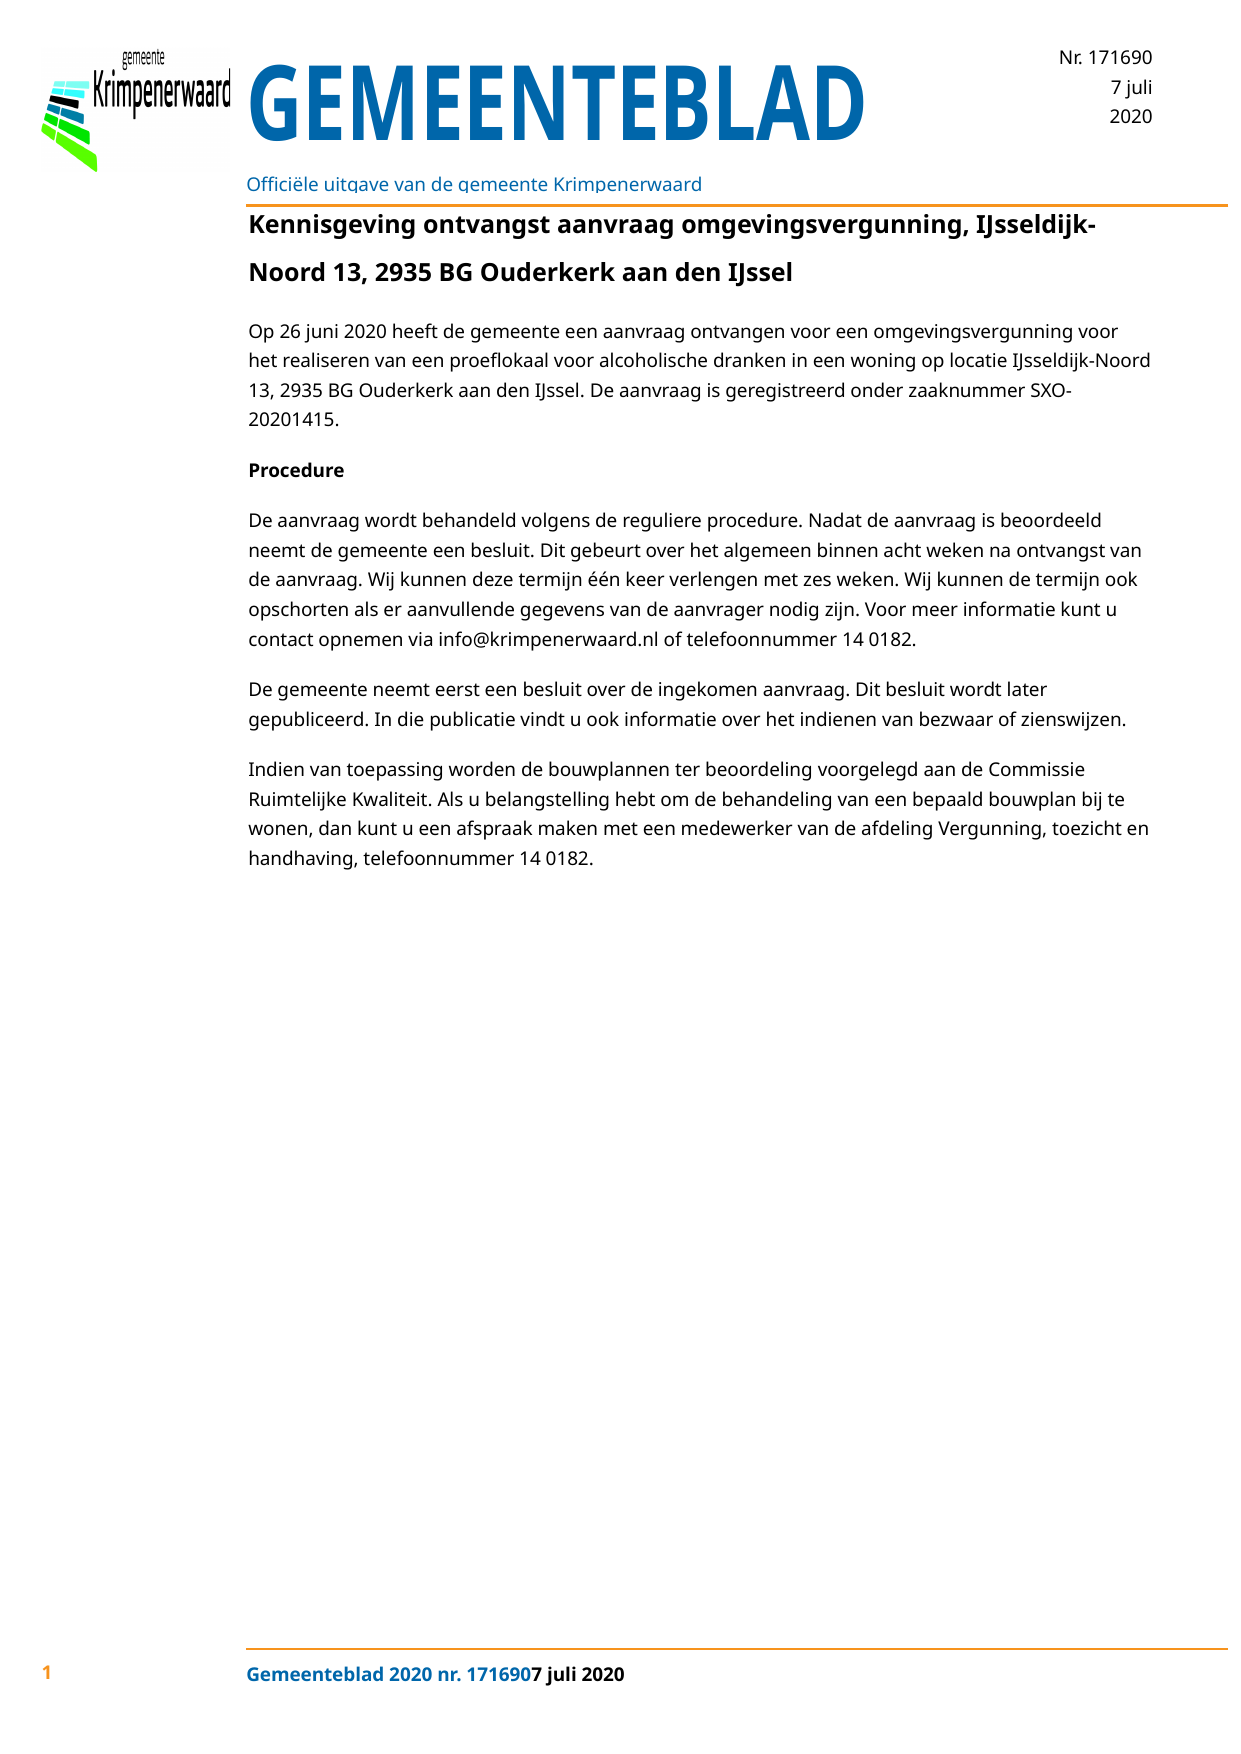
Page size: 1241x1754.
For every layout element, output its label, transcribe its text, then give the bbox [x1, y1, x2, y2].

text De aanvraag wordt behandeld volgens de reguliere procedure. Nadat de aanvraag is beoordeeld neemt de gemeente een besluit. Dit gebeurt over het algemeen binnen acht weken na ontvangst van de aanvraag. Wij kunnen deze termijn één keer verlengen met zes weken. Wij kunnen de termijn ook opschorten als er aanvullende gegevens van de aanvrager nodig zijn. Voor meer informatie kunt u contact opnemen via info@krimpenerwaard.nl of telefoonnummer 14 0182. [248, 507, 1152, 652]
text Indien van toepassing worden de bouwplannen ter beoordeling voorgelegd aan de Commissie Ruimtelijke Kwaliteit. Als u belangstelling hebt om de behandeling van een bepaald bouwplan bij te wonen, dan kunt u een afspraak maken met een medewerker van de afdeling Vergunning, toezicht en handhaving, telefoonnummer 14 0182. [248, 756, 1152, 871]
text Op 26 juni 2020 heeft de gemeente een aanvraag ontvangen voor een omgevingsvergunning voor het realiseren van een proeflokaal voor alcoholische dranken in een woning op locatie IJsseldijk-Noord 13, 2935 BG Ouderkerk aan den IJssel. De aanvraag is geregistreerd onder zaaknummer SXO-20201415. [248, 318, 1152, 432]
text Kennisgeving ontvangst aanvraag omgevingsvergunning, IJsseldijk-Noord 13, 2935 BG Ouderkerk aan den IJssel [248, 207, 1152, 288]
picture [41, 47, 231, 172]
text De gemeente neemt eerst een besluit over de ingekomen aanvraag. Dit besluit wordt later gepubliceerd. In die publicatie vindt u ook informatie over het indienen van bezwaar of zienswijzen. [248, 676, 1152, 732]
text Procedure [248, 457, 1152, 483]
